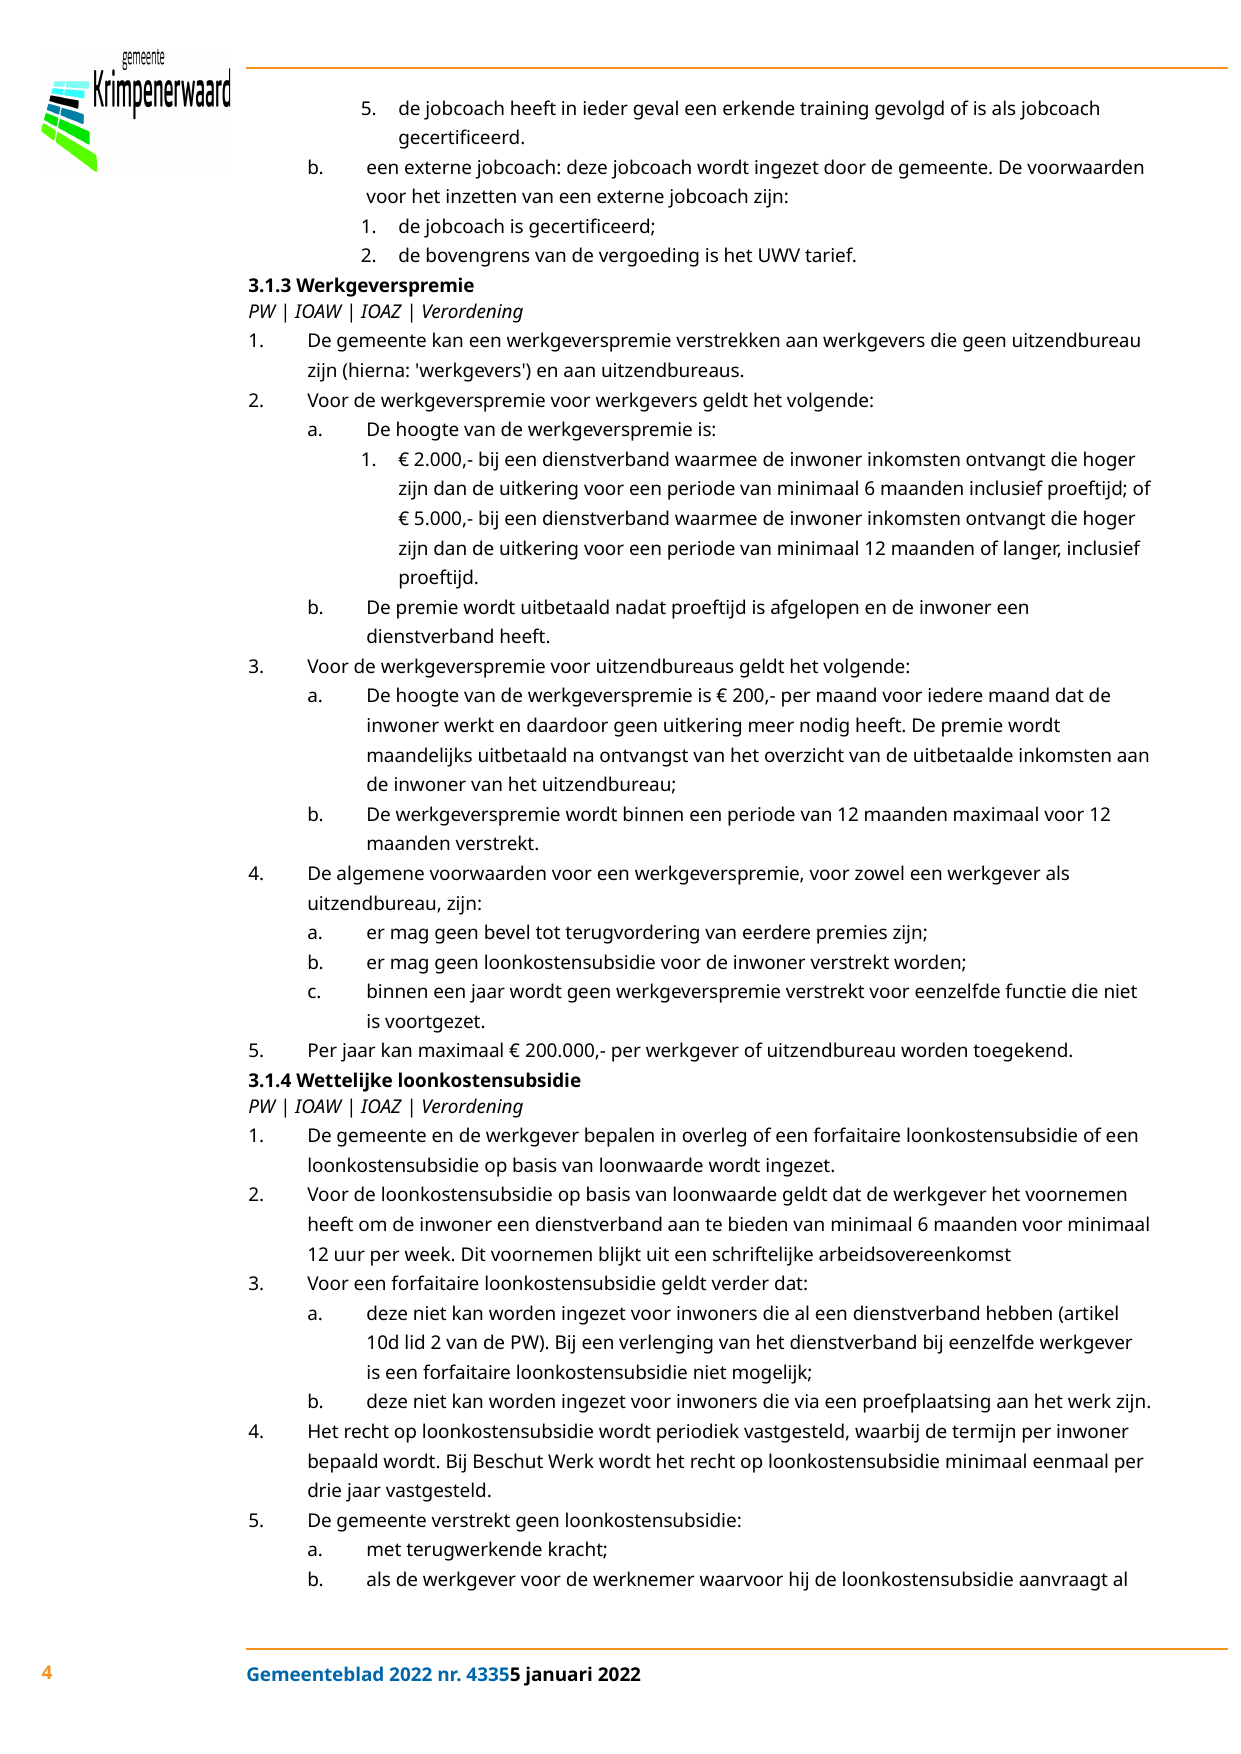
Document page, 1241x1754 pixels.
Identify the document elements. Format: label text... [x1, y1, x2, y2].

list met terugwerkende kracht; [307, 1537, 1152, 1562]
list de jobcoach heeft in ieder geval een erkende training gevolgd of is als jobcoach gecertificeerd. [361, 95, 1152, 150]
list Voor een forfaitaire loonkostensubsidie geldt verder dat: [248, 1270, 1152, 1296]
list Voor de werkgeverspremie voor werkgevers geldt het volgende: [248, 387, 1152, 412]
list De hoogte van de werkgeverspremie is € 200,- per maand voor iedere maand dat de inwoner werkt en daardoor geen uitkering meer nodig heeft. De premie wordt maandelijks uitbetaald na ontvangst van het overzicht van de uitbetaalde inkomsten aan de inwoner van het uitzendbureau; [307, 683, 1152, 797]
list De gemeente verstrekt geen loonkostensubsidie: [248, 1507, 1152, 1533]
list € 2.000,- bij een dienstverband waarmee de inwoner inkomsten ontvangt die hoger zijn dan de uitkering voor een periode van minimaal 6 maanden inclusief proeftijd; of [361, 446, 1152, 501]
list De werkgeverspremie wordt binnen een periode van 12 maanden maximaal voor 12 maanden verstrekt. [307, 801, 1152, 856]
list er mag geen bevel tot terugvordering van eerdere premies zijn; [307, 919, 1152, 945]
list De gemeente en de werkgever bepalen in overleg of een forfaitaire loonkostensubsidie of een loonkostensubsidie op basis van loonwaarde wordt ingezet. [248, 1122, 1152, 1178]
text 3.1.4 Wettelijke loonkostensubsidie [248, 1067, 1152, 1093]
list Voor de werkgeverspremie voor uitzendbureaus geldt het volgende: [248, 653, 1152, 679]
list de jobcoach is gecertificeerd; [361, 213, 1152, 239]
text 3.1.3 Werkgeverspremie [248, 272, 1152, 298]
text PW | IOAW | IOAZ | Verordening [248, 298, 1152, 324]
list De premie wordt uitbetaald nadat proeftijd is afgelopen en de inwoner een dienstverband heeft. [307, 594, 1152, 649]
list de bovengrens van de vergoeding is het UWV tarief. [361, 243, 1152, 268]
list als de werkgever voor de werknemer waarvoor hij de loonkostensubsidie aanvraagt al [307, 1566, 1152, 1592]
list Per jaar kan maximaal € 200.000,- per werkgever of uitzendbureau worden toegekend. [248, 1038, 1152, 1063]
list een externe jobcoach: deze jobcoach wordt ingezet door de gemeente. De voorwaarden voor het inzetten van een externe jobcoach zijn: [307, 154, 1152, 209]
list De gemeente kan een werkgeverspremie verstrekken aan werkgevers die geen uitzendbureau zijn (hierna: 'werkgevers') en aan uitzendbureaus. [248, 328, 1152, 383]
list € 5.000,- bij een dienstverband waarmee de inwoner inkomsten ontvangt die hoger zijn dan de uitkering voor een periode van minimaal 12 maanden of langer, inclusief proeftijd. [361, 505, 1152, 590]
list er mag geen loonkostensubsidie voor de inwoner verstrekt worden; [307, 949, 1152, 974]
text PW | IOAW | IOAZ | Verordening [248, 1093, 1152, 1119]
list deze niet kan worden ingezet voor inwoners die al een dienstverband hebben (artikel 10d lid 2 van de PW). Bij een verlenging van het dienstverband bij eenzelfde werkgever is een forfaitaire loonkostensubsidie niet mogelijk; [307, 1300, 1152, 1385]
list De hoogte van de werkgeverspremie is: [307, 416, 1152, 442]
list Voor de loonkostensubsidie op basis van loonwaarde geldt dat de werkgever het voornemen heeft om de inwoner een dienstverband aan te bieden van minimaal 6 maanden voor minimaal 12 uur per week. Dit voornemen blijkt uit een schriftelijke arbeidsovereenkomst [248, 1182, 1152, 1267]
picture [41, 47, 231, 172]
list De algemene voorwaarden voor een werkgeverspremie, voor zowel een werkgever als uitzendbureau, zijn: [248, 860, 1152, 915]
list Het recht op loonkostensubsidie wordt periodiek vastgesteld, waarbij de termijn per inwoner bepaald wordt. Bij Beschut Werk wordt het recht op loonkostensubsidie minimaal eenmaal per drie jaar vastgesteld. [248, 1418, 1152, 1503]
list binnen een jaar wordt geen werkgeverspremie verstrekt voor eenzelfde functie die niet is voortgezet. [307, 978, 1152, 1034]
list deze niet kan worden ingezet voor inwoners die via een proefplaatsing aan het werk zijn. [307, 1389, 1152, 1414]
